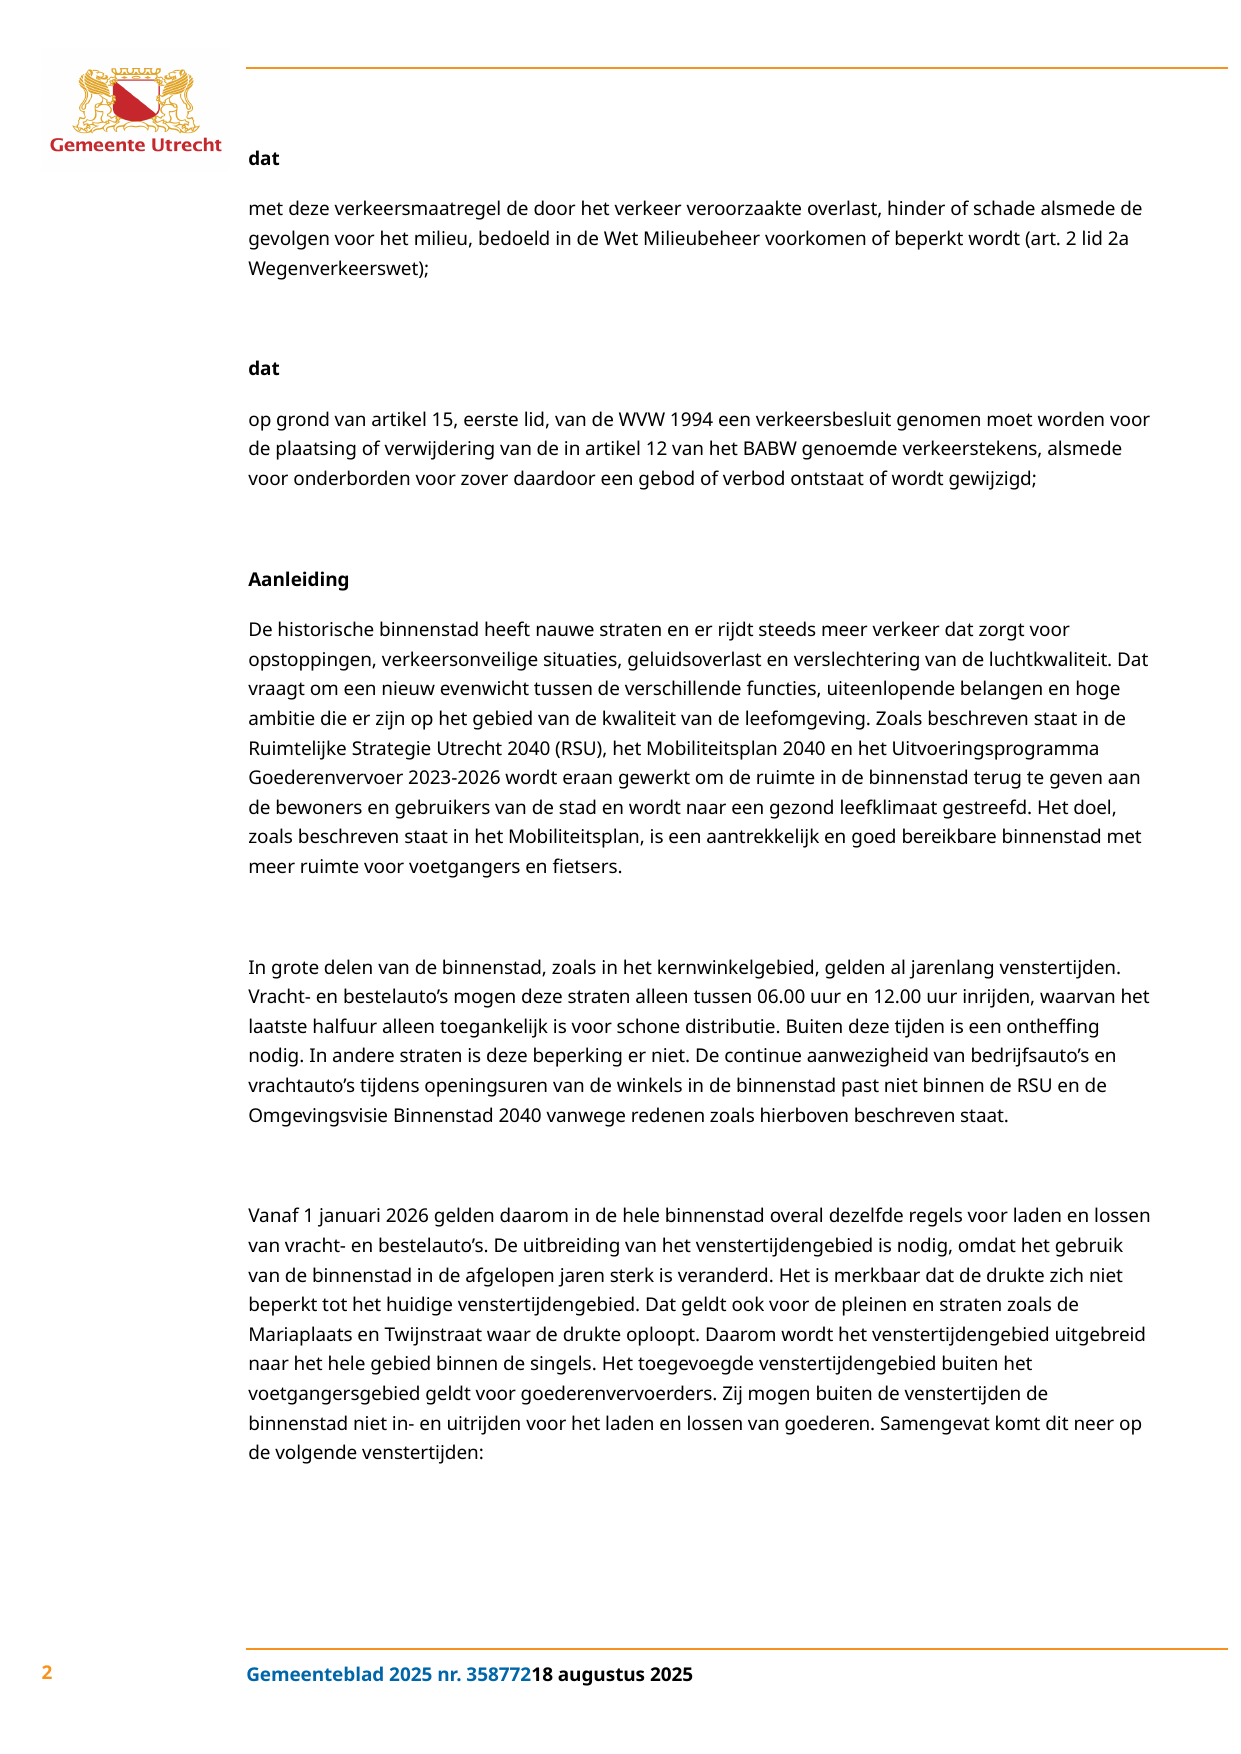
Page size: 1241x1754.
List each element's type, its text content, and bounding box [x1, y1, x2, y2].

picture [41, 47, 231, 172]
text In grote delen van de binnenstad, zoals in het kernwinkelgebied, gelden al jarenlang venstertijden. Vracht- en bestelauto’s mogen deze straten alleen tussen 06.00 uur en 12.00 uur inrijden, waarvan het laatste halfuur alleen toegankelijk is voor schone distributie. Buiten deze tijden is een ontheffing nodig. In andere straten is deze beperking er niet. De continue aanwezigheid van bedrijfsauto’s en vrachtauto’s tijdens openingsuren van de winkels in de binnenstad past niet binnen de RSU en de Omgevingsvisie Binnenstad 2040 vanwege redenen zoals hierboven beschreven staat. [248, 954, 1152, 1128]
text dat [248, 145, 1152, 171]
text Aanleiding [248, 566, 1152, 592]
text De historische binnenstad heeft nauwe straten en er rijdt steeds meer verkeer dat zorgt voor opstoppingen, verkeersonveilige situaties, geluidsoverlast en verslechtering van de luchtkwaliteit. Dat vraagt om een nieuw evenwicht tussen de verschillende functies, uiteenlopende belangen en hoge ambitie die er zijn op het gebied van de kwaliteit van de leefomgeving. Zoals beschreven staat in de Ruimtelijke Strategie Utrecht 2040 (RSU), het Mobiliteitsplan 2040 en het Uitvoeringsprogramma Goederenvervoer 2023-2026 wordt eraan gewerkt om de ruimte in de binnenstad terug te geven aan de bewoners en gebruikers van de stad en wordt naar een gezond leefklimaat gestreefd. Het doel, zoals beschreven staat in het Mobiliteitsplan, is een aantrekkelijk en goed bereikbare binnenstad met meer ruimte voor voetgangers en fietsers. [248, 616, 1152, 879]
text met deze verkeersmaatregel de door het verkeer veroorzaakte overlast, hinder of schade alsmede de gevolgen voor het milieu, bedoeld in de Wet Milieubeheer voorkomen of beperkt wordt (art. 2 lid 2a Wegenverkeerswet); [248, 196, 1152, 281]
text Vanaf 1 januari 2026 gelden daarom in de hele binnenstad overal dezelfde regels voor laden en lossen van vracht- en bestelauto’s. De uitbreiding van het venstertijdengebied is nodig, omdat het gebruik van de binnenstad in de afgelopen jaren sterk is veranderd. Het is merkbaar dat de drukte zich niet beperkt tot het huidige venstertijdengebied. Dat geldt ook voor de pleinen en straten zoals de Mariaplaats en Twijnstraat waar de drukte oploopt. Daarom wordt het venstertijdengebied uitgebreid naar het hele gebied binnen de singels. Het toegevoegde venstertijdengebied buiten het voetgangersgebied geldt voor goederenvervoerders. Zij mogen buiten de venstertijden de binnenstad niet in- en uitrijden voor het laden en lossen van goederen. Samengevat komt dit neer op de volgende venstertijden: [248, 1203, 1152, 1465]
text op grond van artikel 15, eerste lid, van de WVW 1994 een verkeersbesluit genomen moet worden voor de plaatsing of verwijdering van de in artikel 12 van het BABW genoemde verkeerstekens, alsmede voor onderborden voor zover daardoor een gebod of verbod ontstaat of wordt gewijzigd; [248, 406, 1152, 491]
text dat [248, 356, 1152, 381]
